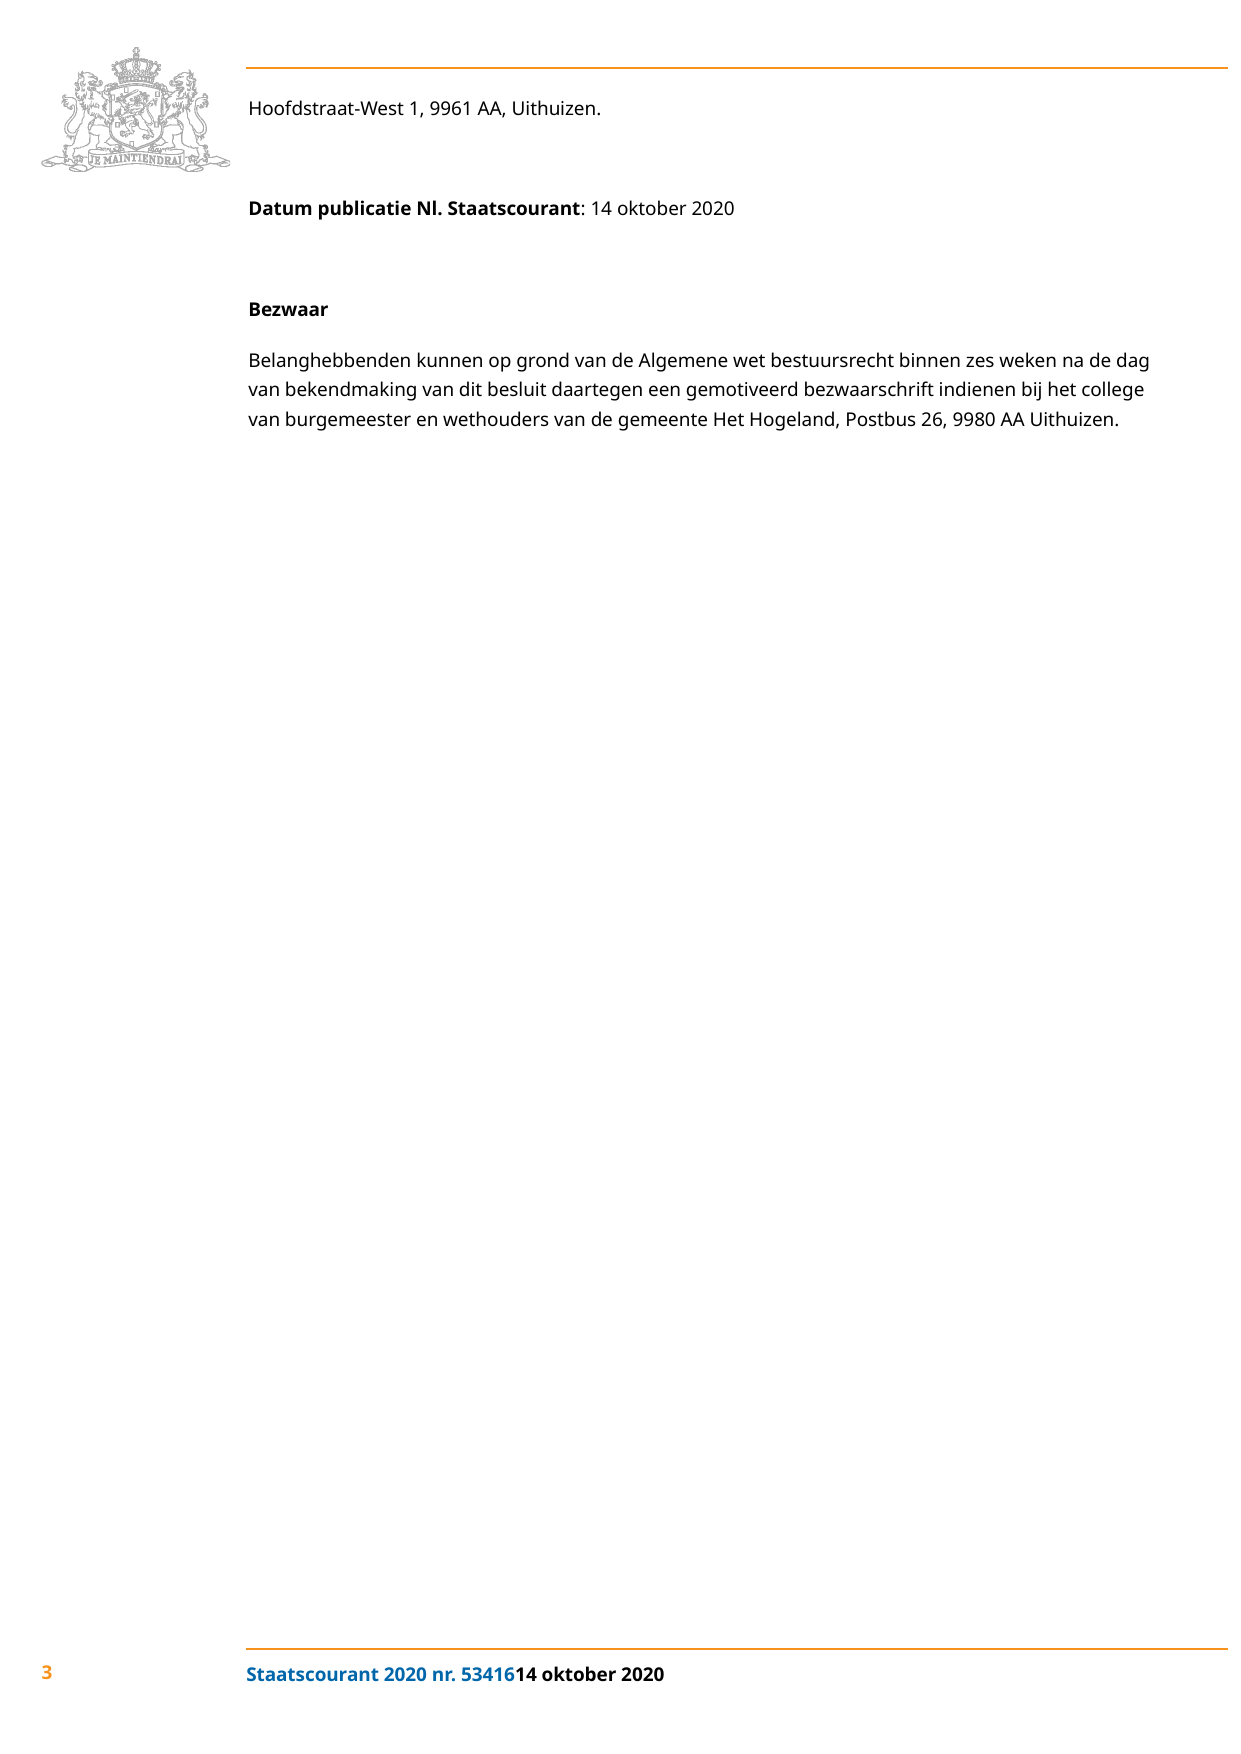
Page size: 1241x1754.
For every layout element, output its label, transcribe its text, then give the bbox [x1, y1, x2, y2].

text Hoofdstraat-West 1, 9961 AA, Uithuizen. [248, 95, 1152, 121]
text Belanghebbenden kunnen op grond van de Algemene wet bestuursrecht binnen zes weken na de dag van bekendmaking van dit besluit daartegen een gemotiveerd bezwaarschrift indienen bij het college van burgemeester en wethouders van de gemeente Het Hogeland, Postbus 26, 9980 AA Uithuizen. [248, 347, 1152, 432]
text Datum publicatie Nl. Staatscourant: 14 oktober 2020 [248, 196, 1152, 221]
text Bezwaar [248, 296, 1152, 322]
picture [41, 47, 231, 172]
